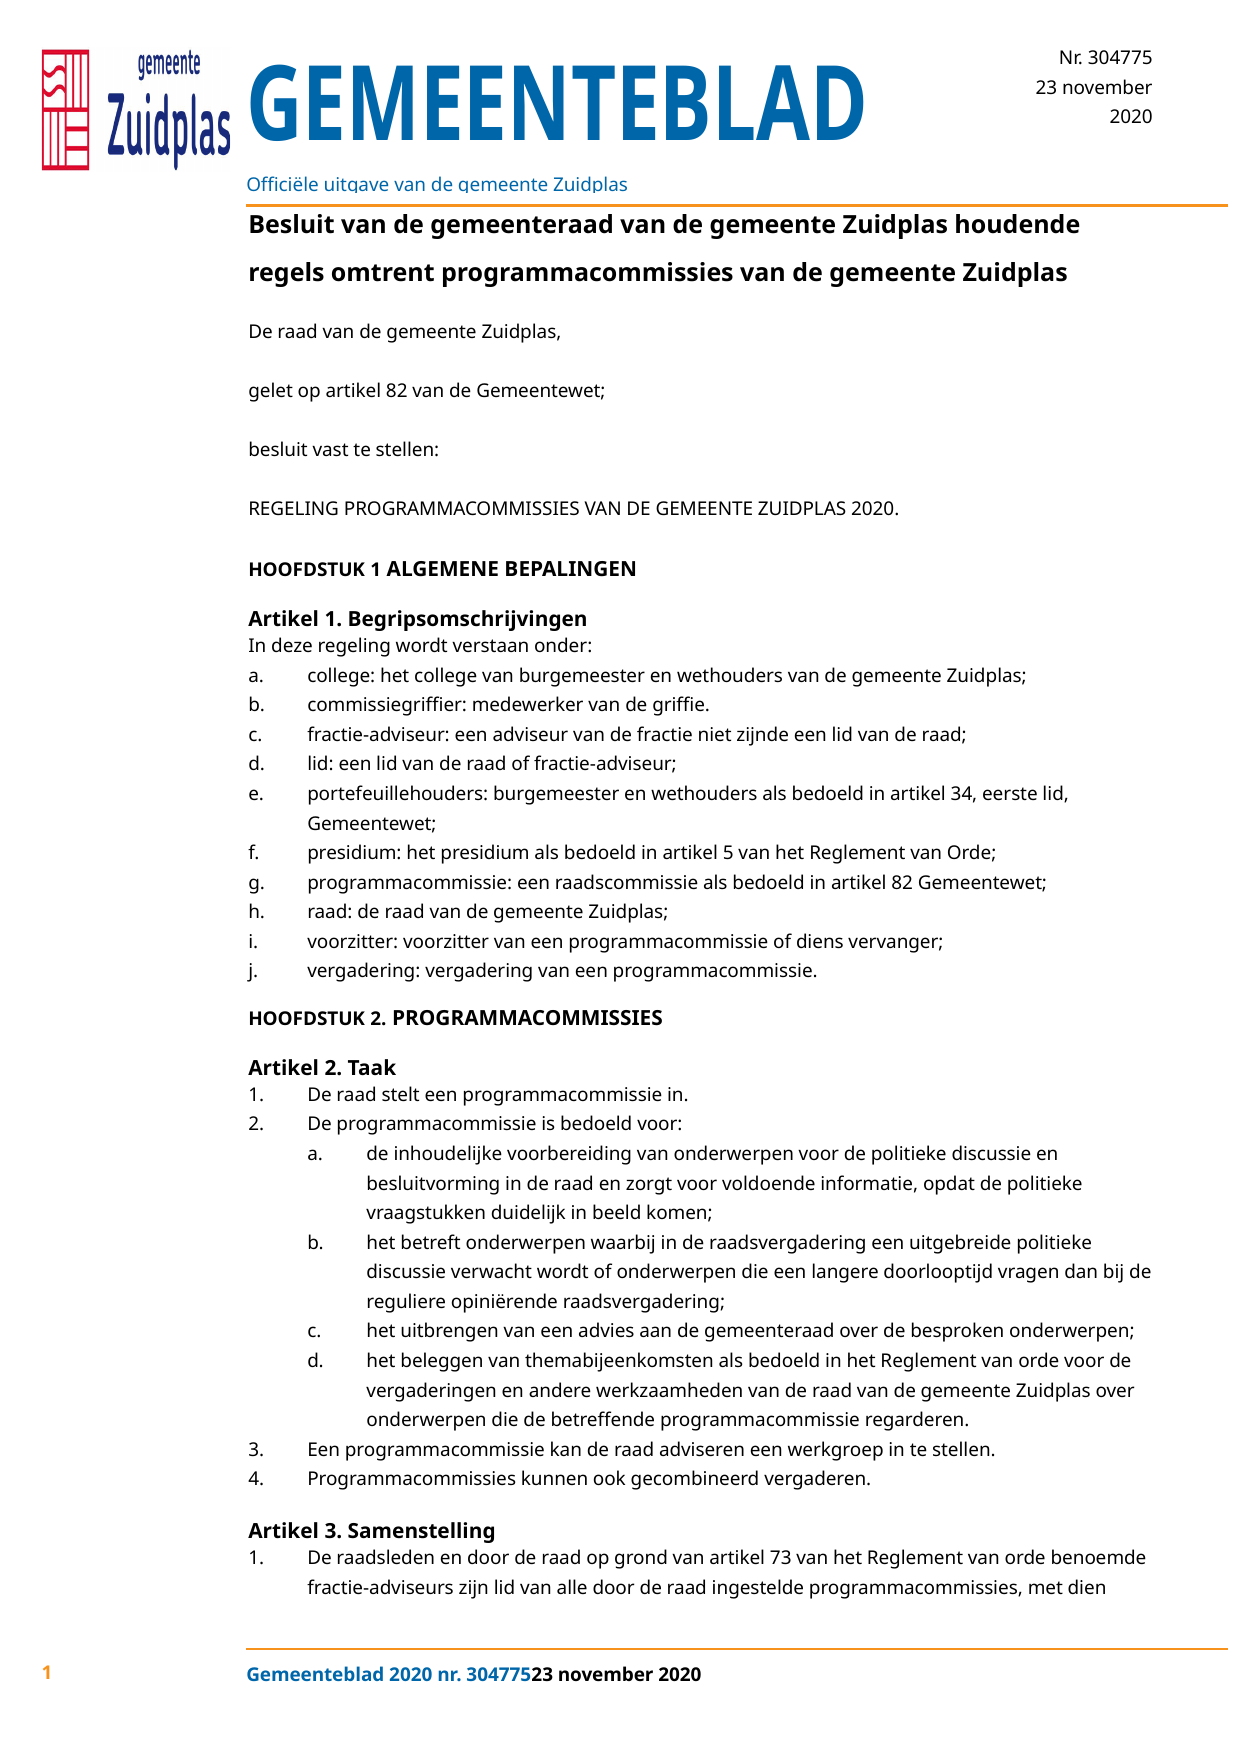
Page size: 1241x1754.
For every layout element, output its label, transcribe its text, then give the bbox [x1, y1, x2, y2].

list De raadsleden en door de raad op grond van artikel 73 van het Reglement van orde benoemde fractie-adviseurs zijn lid van alle door de raad ingestelde programmacommissies, met dien [248, 1544, 1152, 1600]
list lid: een lid van de raad of fractie-adviseur; [248, 751, 1152, 776]
list het uitbrengen van een advies aan de gemeenteraad over de besproken onderwerpen; [307, 1318, 1152, 1343]
text In deze regeling wordt verstaan onder: [248, 632, 1152, 658]
list presidium: het presidium als bedoeld in artikel 5 van het Reglement van Orde; [248, 839, 1152, 865]
text Artikel 2. Taak [248, 1053, 1152, 1081]
list De raad stelt een programmacommissie in. [248, 1081, 1152, 1107]
list voorzitter: voorzitter van een programmacommissie of diens vervanger; [248, 928, 1152, 954]
text HOOFDSTUK 1 ALGEMENE BEPALINGEN [248, 554, 1152, 583]
list programmacommissie: een raadscommissie als bedoeld in artikel 82 Gemeentewet; [248, 869, 1152, 895]
text HOOFDSTUK 2. PROGRAMMACOMMISSIES [248, 1003, 1152, 1032]
list het betreft onderwerpen waarbij in de raadsvergadering een uitgebreide politieke discussie verwacht wordt of onderwerpen die een langere doorlooptijd vragen dan bij de reguliere opiniërende raadsvergadering; [307, 1229, 1152, 1314]
text Artikel 1. Begripsomschrijvingen [248, 604, 1152, 632]
text besluit vast te stellen: [248, 436, 1152, 462]
list portefeuillehouders: burgemeester en wethouders als bedoeld in artikel 34, eerste lid, Gemeentewet; [248, 780, 1152, 836]
text Artikel 3. Samenstelling [248, 1516, 1152, 1544]
list commissiegriffier: medewerker van de griffie. [248, 691, 1152, 717]
picture [41, 47, 231, 172]
list fractie-adviseur: een adviseur van de fractie niet zijnde een lid van de raad; [248, 721, 1152, 747]
text De raad van de gemeente Zuidplas, [248, 318, 1152, 344]
text REGELING PROGRAMMACOMMISSIES VAN DE GEMEENTE ZUIDPLAS 2020. [248, 495, 1152, 521]
list Een programmacommissie kan de raad adviseren een werkgroep in te stellen. [248, 1436, 1152, 1462]
list raad: de raad van de gemeente Zuidplas; [248, 898, 1152, 924]
list Programmacommissies kunnen ook gecombineerd vergaderen. [248, 1466, 1152, 1491]
list de inhoudelijke voorbereiding van onderwerpen voor de politieke discussie en besluitvorming in de raad en zorgt voor voldoende informatie, opdat de politieke vraagstukken duidelijk in beeld komen; [307, 1140, 1152, 1225]
text gelet op artikel 82 van de Gemeentewet; [248, 377, 1152, 403]
list vergadering: vergadering van een programmacommissie. [248, 958, 1152, 983]
text Besluit van de gemeenteraad van de gemeente Zuidplas houdende regels omtrent programmacommissies van de gemeente Zuidplas [248, 207, 1152, 288]
list De programmacommissie is bedoeld voor: [248, 1111, 1152, 1136]
list college: het college van burgemeester en wethouders van de gemeente Zuidplas; [248, 662, 1152, 688]
list het beleggen van themabijeenkomsten als bedoeld in het Reglement van orde voor de vergaderingen en andere werkzaamheden van de raad van de gemeente Zuidplas over onderwerpen die de betreffende programmacommissie regarderen. [307, 1347, 1152, 1432]
